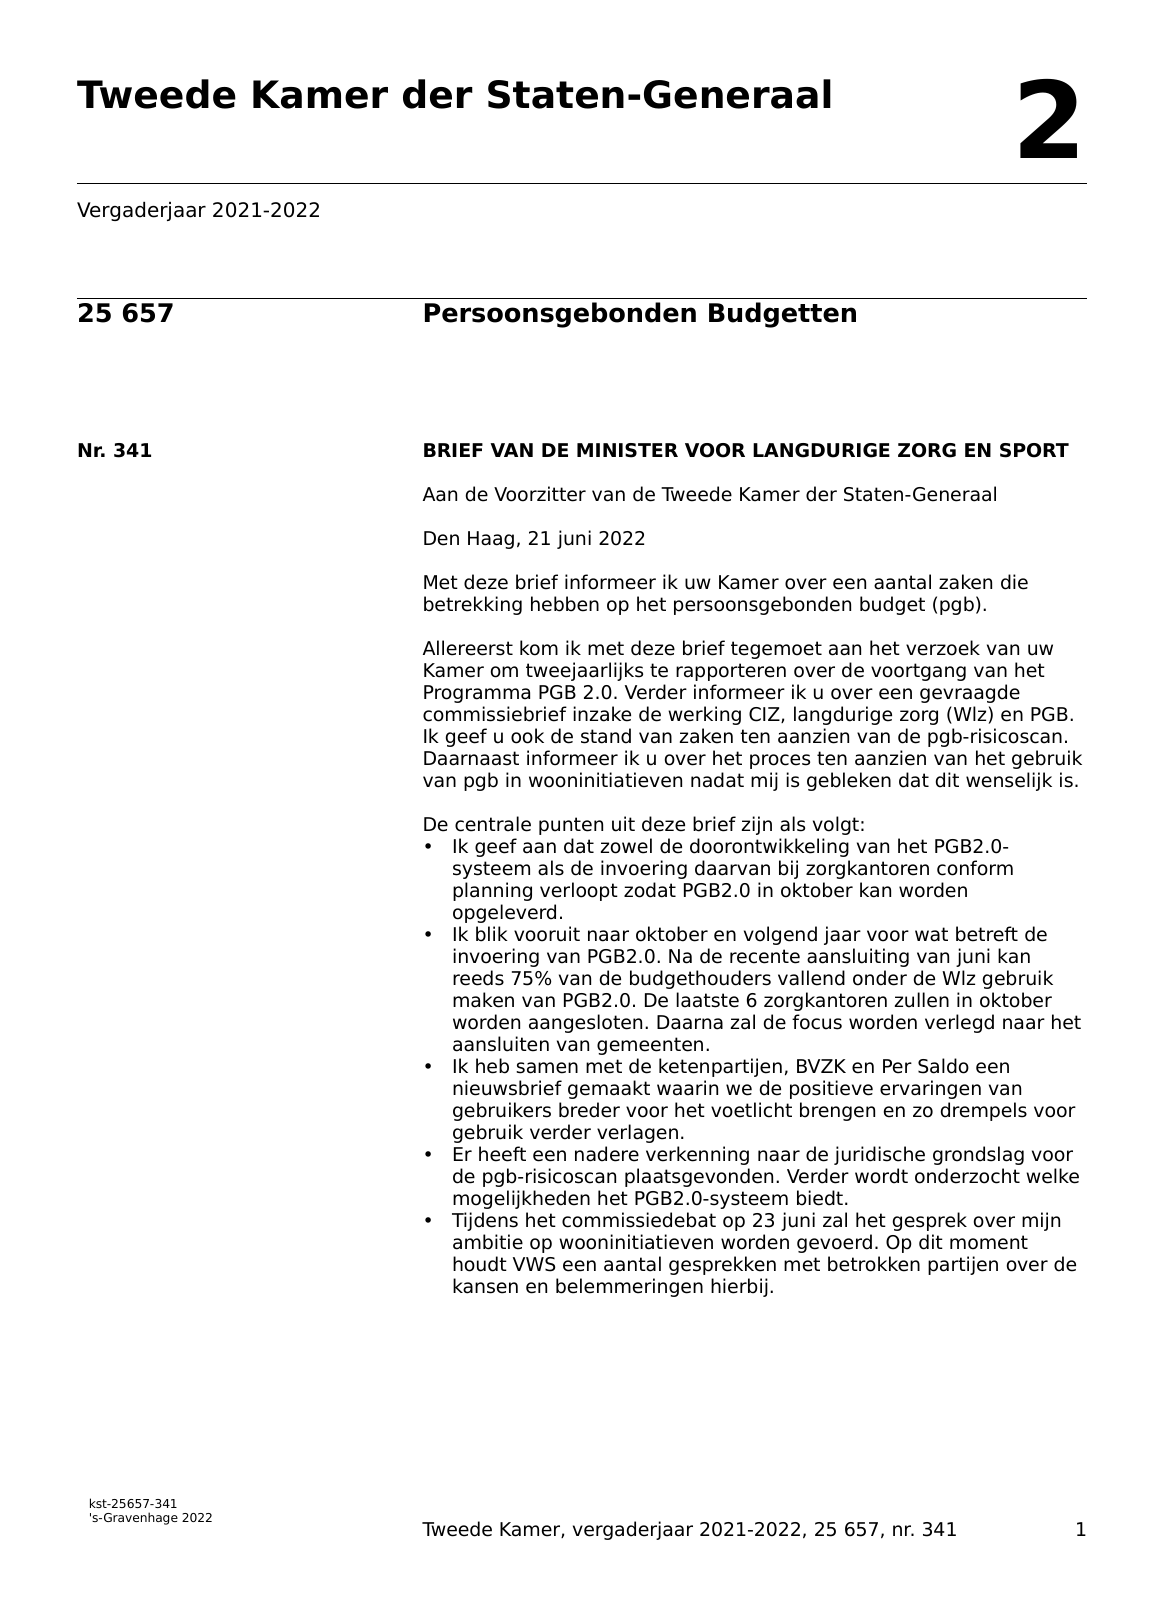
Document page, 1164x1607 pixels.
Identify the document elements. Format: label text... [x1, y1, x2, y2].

text 's-Gravenhage 2022 [88, 1511, 323, 1525]
text kst-25657-341 [88, 1497, 323, 1511]
text • Ik heb samen met de ketenpartijen, BVZK en Per Saldo een nieuwsbrief gemaakt waarin we de positieve ervaringen van gebruikers breder voor het voetlicht brengen en zo drempels voor gebruik verder verlagen. [422, 1056, 1087, 1144]
table_cell Vergaderjaar 2021-2022 [77, 184, 1087, 298]
text Aan de Voorzitter van de Tweede Kamer der Staten-Generaal [422, 484, 1087, 506]
text Allereerst kom ik met deze brief tegemoet aan het verzoek van uw Kamer om tweejaarlijks te rapporteren over de voortgang van het Programma PGB 2.0. Verder informeer ik u over een gevraagde commissiebrief inzake de werking CIZ, langdurige zorg (Wlz) en PGB. Ik geef u ook de stand van zaken ten aanzien van de pgb-risicoscan. Daarnaast informeer ik u over het proces ten aanzien van het gebruik van pgb in wooninitiatieven nadat mij is gebleken dat dit wenselijk is. [422, 638, 1087, 792]
text De centrale punten uit deze brief zijn als volgt: [422, 814, 1087, 836]
text • Ik blik vooruit naar oktober en volgend jaar voor wat betreft de invoering van PGB2.0. Na de recente aansluiting van juni kan reeds 75% van de budgethouders vallend onder de Wlz gebruik maken van PGB2.0. De laatste 6 zorgkantoren zullen in oktober worden aangesloten. Daarna zal de focus worden verlegd naar het aansluiten van gemeenten. [422, 924, 1087, 1056]
subtitle 25 657 Persoonsgebonden Budgetten [77, 299, 1087, 329]
text Met deze brief informeer ik uw Kamer over een aantal zaken die betrekking hebben op het persoonsgebonden budget (pgb). [422, 572, 1087, 616]
table_header Tweede Kamer der Staten-Generaal [77, 59, 886, 183]
text • Tijdens het commissiedebat op 23 juni zal het gesprek over mijn ambitie op wooninitiatieven worden gevoerd. Op dit moment houdt VWS een aantal gesprekken met betrokken partijen over de kansen en belemmeringen hierbij. [422, 1210, 1087, 1298]
text • Er heeft een nadere verkenning naar de juridische grondslag voor de pgb-risicoscan plaatsgevonden. Verder wordt onderzocht welke mogelijkheden het PGB2.0-systeem biedt. [422, 1144, 1087, 1210]
subtitle Nr. 341 BRIEF VAN DE MINISTER VOOR LANGDURIGE ZORG EN SPORT [77, 440, 1087, 462]
table_header 2 [886, 59, 1087, 183]
text Den Haag, 21 juni 2022 [422, 528, 1087, 550]
text • Ik geef aan dat zowel de doorontwikkeling van het PGB2.0-systeem als de invoering daarvan bij zorgkantoren conform planning verloopt zodat PGB2.0 in oktober kan worden opgeleverd. [422, 836, 1087, 924]
